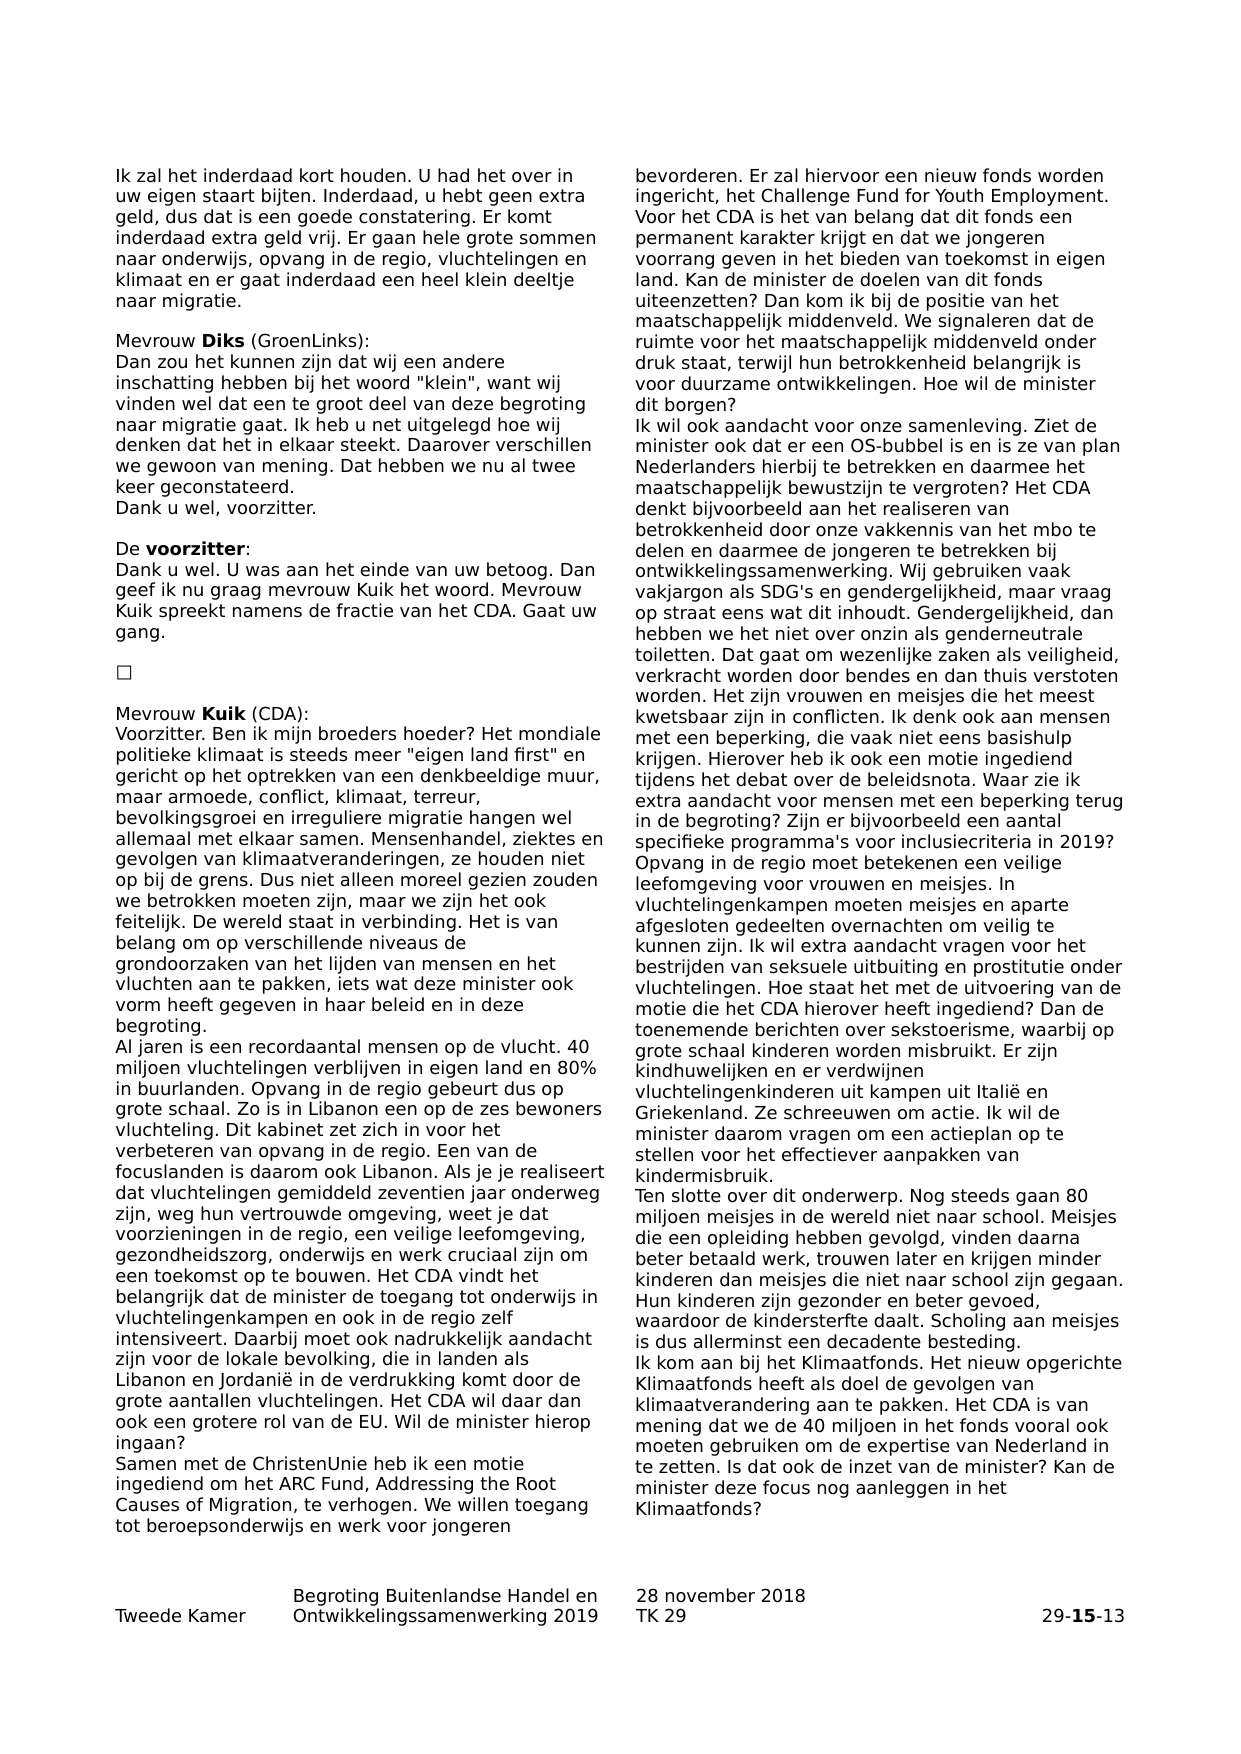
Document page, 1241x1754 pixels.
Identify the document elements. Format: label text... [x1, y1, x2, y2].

text Mevrouw Diks (GroenLinks): [115, 331, 605, 352]
text Ik zal het inderdaad kort houden. U had het over in uw eigen staart bijten. Inderdaad, u hebt geen extra geld, dus dat is een goede constatering. Er komt inderdaad extra geld vrij. Er gaan hele grote sommen naar onderwijs, opvang in de regio, vluchtelingen en klimaat en er gaat inderdaad een heel klein deeltje naar migratie. [115, 165, 605, 311]
text De voorzitter: [115, 538, 605, 559]
text Samen met de ChristenUnie heb ik een motie ingediend om het ARC Fund, Addressing the Root Causes of Migration, te verhogen. We willen toegang tot beroepsonderwijs en werk voor jongeren [115, 1453, 605, 1537]
text ⬜ [115, 663, 605, 683]
text bevorderen. Er zal hiervoor een nieuw fonds worden ingericht, het Challenge Fund for Youth Employment. Voor het CDA is het van belang dat dit fonds een permanent karakter krijgt en dat we jongeren voorrang geven in het bieden van toekomst in eigen land. Kan de minister de doelen van dit fonds uiteenzetten? Dan kom ik bij de positie van het maatschappelijk middenveld. We signaleren dat de ruimte voor het maatschappelijk middenveld onder druk staat, terwijl hun betrokkenheid belangrijk is voor duurzame ontwikkelingen. Hoe wil de minister dit borgen? [635, 165, 1125, 415]
text Ik kom aan bij het Klimaatfonds. Het nieuw opgerichte Klimaatfonds heeft als doel de gevolgen van klimaatverandering aan te pakken. Het CDA is van mening dat we de 40 miljoen in het fonds vooral ook moeten gebruiken om de expertise van Nederland in te zetten. Is dat ook de inzet van de minister? Kan de minister deze focus nog aanleggen in het Klimaatfonds? [635, 1353, 1125, 1519]
text Al jaren is een recordaantal mensen op de vlucht. 40 miljoen vluchtelingen verblijven in eigen land en 80% in buurlanden. Opvang in de regio gebeurt dus op grote schaal. Zo is in Libanon een op de zes bewoners vluchteling. Dit kabinet zet zich in voor het verbeteren van opvang in de regio. Een van de focuslanden is daarom ook Libanon. Als je je realiseert dat vluchtelingen gemiddeld zeventien jaar onderweg zijn, weg hun vertrouwde omgeving, weet je dat voorzieningen in de regio, een veilige leefomgeving, gezondheidszorg, onderwijs en werk cruciaal zijn om een toekomst op te bouwen. Het CDA vindt het belangrijk dat de minister de toegang tot onderwijs in vluchtelingenkampen en ook in de regio zelf intensiveert. Daarbij moet ook nadrukkelijk aandacht zijn voor de lokale bevolking, die in landen als Libanon en Jordanië in de verdrukking komt door de grote aantallen vluchtelingen. Het CDA wil daar dan ook een grotere rol van de EU. Wil de minister hierop ingaan? [115, 1037, 605, 1453]
text Dank u wel, voorzitter. [115, 498, 605, 518]
text Voorzitter. Ben ik mijn broeders hoeder? Het mondiale politieke klimaat is steeds meer "eigen land first" en gericht op het optrekken van een denkbeeldige muur, maar armoede, conflict, klimaat, terreur, bevolkingsgroei en irreguliere migratie hangen wel allemaal met elkaar samen. Mensenhandel, ziektes en gevolgen van klimaatveranderingen, ze houden niet op bij de grens. Dus niet alleen moreel gezien zouden we betrokken moeten zijn, maar we zijn het ook feitelijk. De wereld staat in verbinding. Het is van belang om op verschillende niveaus de grondoorzaken van het lijden van mensen en het vluchten aan te pakken, iets wat deze minister ook vorm heeft gegeven in haar beleid en in deze begroting. [115, 724, 605, 1037]
text Opvang in de regio moet betekenen een veilige leefomgeving voor vrouwen en meisjes. In vluchtelingenkampen moeten meisjes en aparte afgesloten gedeelten overnachten om veilig te kunnen zijn. Ik wil extra aandacht vragen voor het bestrijden van seksuele uitbuiting en prostitutie onder vluchtelingen. Hoe staat het met de uitvoering van de motie die het CDA hierover heeft ingediend? Dan de toenemende berichten over sekstoerisme, waarbij op grote schaal kinderen worden misbruikt. Er zijn kindhuwelijken en er verdwijnen vluchtelingenkinderen uit kampen uit Italië en Griekenland. Ze schreeuwen om actie. Ik wil de minister daarom vragen om een actieplan op te stellen voor het effectiever aanpakken van kindermisbruik. [635, 853, 1125, 1186]
text Ik wil ook aandacht voor onze samenleving. Ziet de minister ook dat er een OS-bubbel is en is ze van plan Nederlanders hierbij te betrekken en daarmee het maatschappelijk bewustzijn te vergroten? Het CDA denkt bijvoorbeeld aan het realiseren van betrokkenheid door onze vakkennis van het mbo te delen en daarmee de jongeren te betrekken bij ontwikkelingssamenwerking. Wij gebruiken vaak vakjargon als SDG's en gendergelijkheid, maar vraag op straat eens wat dit inhoudt. Gendergelijkheid, dan hebben we het niet over onzin als genderneutrale toiletten. Dat gaat om wezenlijke zaken als veiligheid, verkracht worden door bendes en dan thuis verstoten worden. Het zijn vrouwen en meisjes die het meest kwetsbaar zijn in conflicten. Ik denk ook aan mensen met een beperking, die vaak niet eens basishulp krijgen. Hierover heb ik ook een motie ingediend tijdens het debat over de beleidsnota. Waar zie ik extra aandacht voor mensen met een beperking terug in de begroting? Zijn er bijvoorbeeld een aantal specifieke programma's voor inclusiecriteria in 2019? [635, 415, 1125, 853]
text Ten slotte over dit onderwerp. Nog steeds gaan 80 miljoen meisjes in de wereld niet naar school. Meisjes die een opleiding hebben gevolgd, vinden daarna beter betaald werk, trouwen later en krijgen minder kinderen dan meisjes die niet naar school zijn gegaan. Hun kinderen zijn gezonder en beter gevoed, waardoor de kindersterfte daalt. Scholing aan meisjes is dus allerminst een decadente besteding. [635, 1186, 1125, 1353]
text Dank u wel. U was aan het einde van uw betoog. Dan geef ik nu graag mevrouw Kuik het woord. Mevrouw Kuik spreekt namens de fractie van het CDA. Gaat uw gang. [115, 559, 605, 643]
text Mevrouw Kuik (CDA): [115, 703, 605, 724]
text Dan zou het kunnen zijn dat wij een andere inschatting hebben bij het woord "klein", want wij vinden wel dat een te groot deel van deze begroting naar migratie gaat. Ik heb u net uitgelegd hoe wij denken dat het in elkaar steekt. Daarover verschillen we gewoon van mening. Dat hebben we nu al twee keer geconstateerd. [115, 352, 605, 498]
